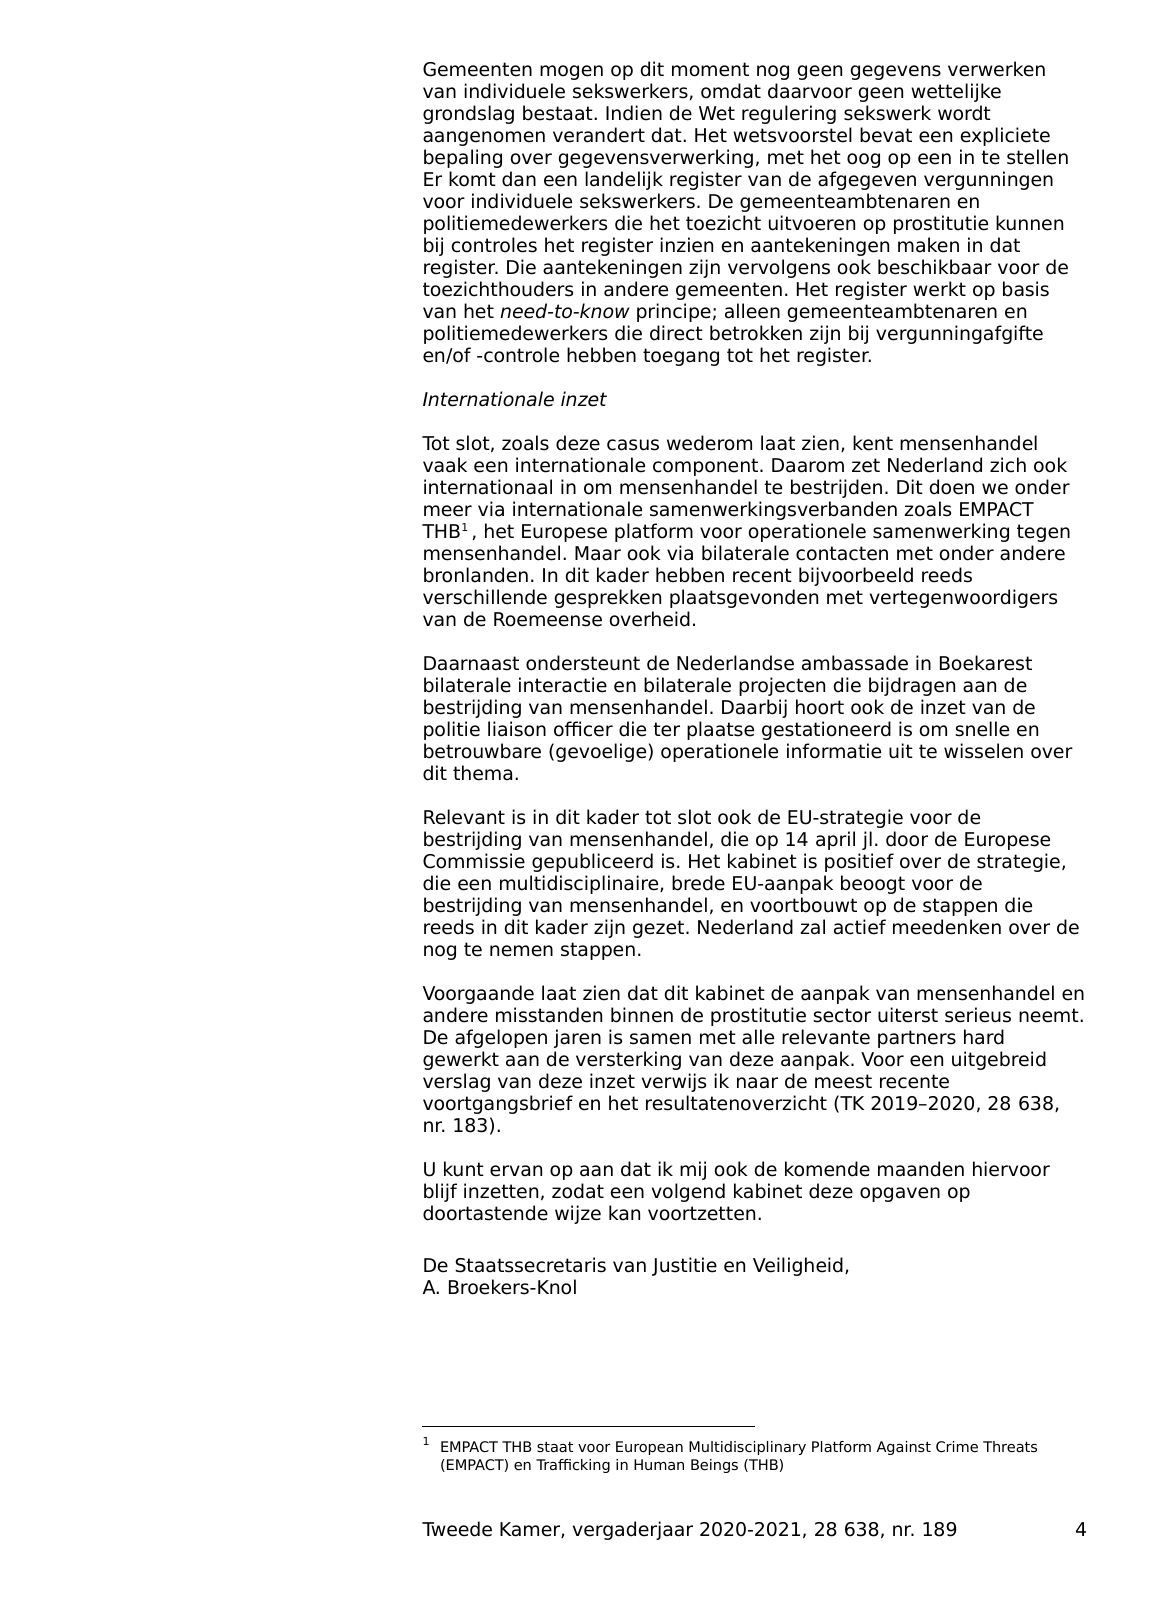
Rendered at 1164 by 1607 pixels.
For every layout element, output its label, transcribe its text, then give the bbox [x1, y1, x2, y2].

text Voorgaande laat zien dat dit kabinet de aanpak van mensenhandel en andere misstanden binnen de prostitutie sector uiterst serieus neemt. De afgelopen jaren is samen met alle relevante partners hard gewerkt aan de versterking van deze aanpak. Voor een uitgebreid verslag van deze inzet verwijs ik naar de meest recente voortgangsbrief en het resultatenoverzicht (TK 2019–2020, 28 638, nr. 183). [422, 983, 1087, 1137]
text De Staatssecretaris van Justitie en Veiligheid, A. Broekers-Knol [422, 1255, 1087, 1299]
text EMPACT THB staat voor European Multidisciplinary Platform Against Crime Threats (EMPACT) en Trafficking in Human Beings (THB) [422, 1435, 1087, 1474]
text Daarnaast ondersteunt de Nederlandse ambassade in Boekarest bilaterale interactie en bilaterale projecten die bijdragen aan de bestrijding van mensenhandel. Daarbij hoort ook de inzet van de politie liaison officer die ter plaatse gestationeerd is om snelle en betrouwbare (gevoelige) operationele informatie uit te wisselen over dit thema. [422, 653, 1087, 785]
subtitle Internationale inzet [422, 389, 1087, 411]
text Tot slot, zoals deze casus wederom laat zien, kent mensenhandel vaak een internationale component. Daarom zet Nederland zich ook internationaal in om mensenhandel te bestrijden. Dit doen we onder meer via internationale samenwerkingsverbanden zoals EMPACT THB, het Europese platform voor operationele samenwerking tegen mensenhandel. Maar ook via bilaterale contacten met onder andere bronlanden. In dit kader hebben recent bijvoorbeeld reeds verschillende gesprekken plaatsgevonden met vertegenwoordigers van de Roemeense overheid. [422, 433, 1087, 631]
text Relevant is in dit kader tot slot ook de EU-strategie voor de bestrijding van mensenhandel, die op 14 april jl. door de Europese Commissie gepubliceerd is. Het kabinet is positief over de strategie, die een multidisciplinaire, brede EU-aanpak beoogt voor de bestrijding van mensenhandel, en voortbouwt op de stappen die reeds in dit kader zijn gezet. Nederland zal actief meedenken over de nog te nemen stappen. [422, 807, 1087, 961]
text U kunt ervan op aan dat ik mij ook de komende maanden hiervoor blijf inzetten, zodat een volgend kabinet deze opgaven op doortastende wijze kan voortzetten. [422, 1159, 1087, 1225]
text Gemeenten mogen op dit moment nog geen gegevens verwerken van individuele sekswerkers, omdat daarvoor geen wettelijke grondslag bestaat. Indien de Wet regulering sekswerk wordt aangenomen verandert dat. Het wetsvoorstel bevat een expliciete bepaling over gegevensverwerking, met het oog op een in te stellen Er komt dan een landelijk register van de afgegeven vergunningen voor individuele sekswerkers. De gemeenteambtenaren en politiemedewerkers die het toezicht uitvoeren op prostitutie kunnen bij controles het register inzien en aantekeningen maken in dat register. Die aantekeningen zijn vervolgens ook beschikbaar voor de toezichthouders in andere gemeenten. Het register werkt op basis van het need-to-know principe; alleen gemeenteambtenaren en politiemedewerkers die direct betrokken zijn bij vergunningafgifte en/of -controle hebben toegang tot het register. [422, 59, 1087, 367]
